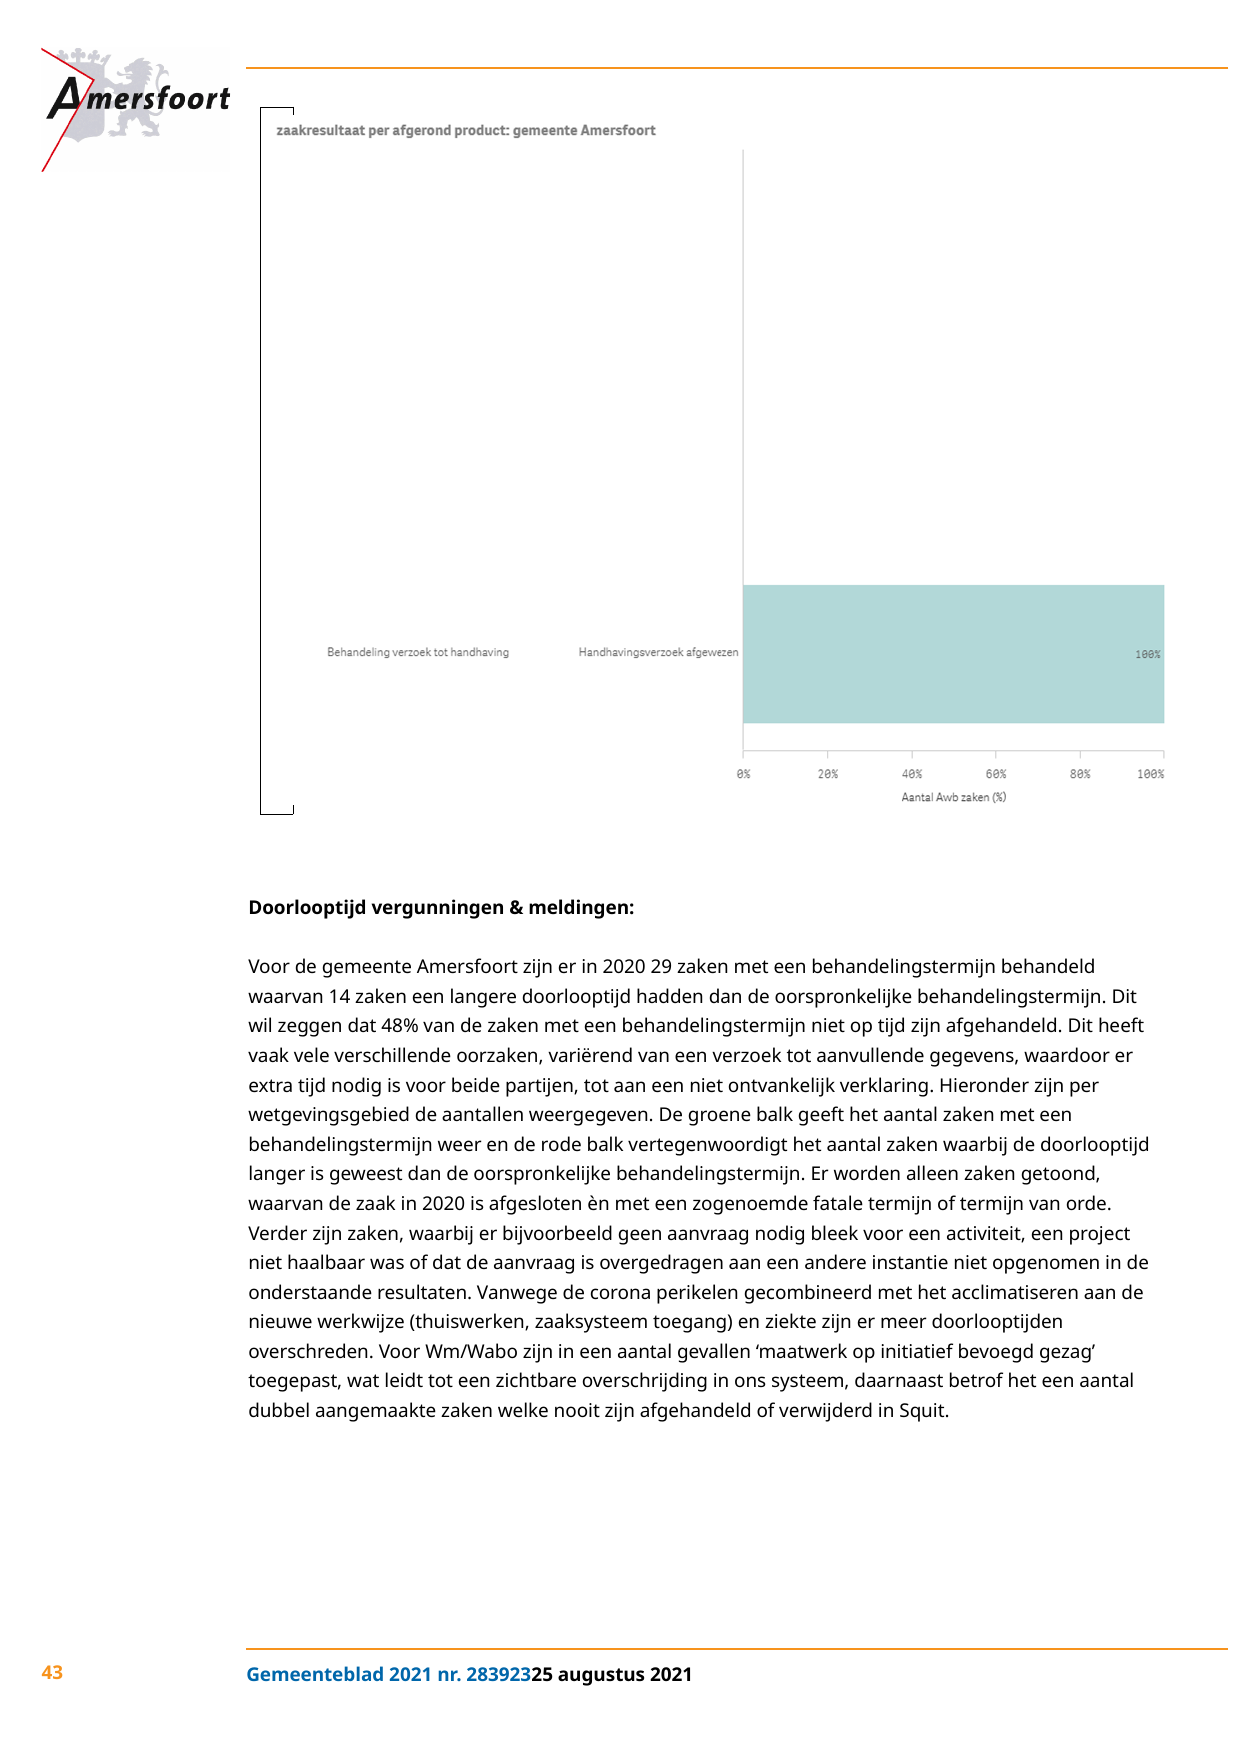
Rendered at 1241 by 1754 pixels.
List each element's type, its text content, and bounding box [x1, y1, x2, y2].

picture [41, 47, 231, 172]
text Doorlooptijd vergunningen & meldingen: [248, 894, 1152, 920]
picture [268, 115, 1173, 805]
text Voor de gemeente Amersfoort zijn er in 2020 29 zaken met een behandelingstermijn behandeld waarvan 14 zaken een langere doorlooptijd hadden dan de oorspronkelijke behandelingstermijn. Dit wil zeggen dat 48% van de zaken met een behandelingstermijn niet op tijd zijn afgehandeld. Dit heeft vaak vele verschillende oorzaken, variërend van een verzoek tot aanvullende gegevens, waardoor er extra tijd nodig is voor beide partijen, tot aan een niet ontvankelijk verklaring. Hieronder zijn per wetgevingsgebied de aantallen weergegeven. De groene balk geeft het aantal zaken met een behandelingstermijn weer en de rode balk vertegenwoordigt het aantal zaken waarbij de doorlooptijd langer is geweest dan de oorspronkelijke behandelingstermijn. Er worden alleen zaken getoond, waarvan de zaak in 2020 is afgesloten èn met een zogenoemde fatale termijn of termijn van orde. Verder zijn zaken, waarbij er bijvoorbeeld geen aanvraag nodig bleek voor een activiteit, een project niet haalbaar was of dat de aanvraag is overgedragen aan een andere instantie niet opgenomen in de onderstaande resultaten. Vanwege de corona perikelen gecombineerd met het acclimatiseren aan de nieuwe werkwijze (thuiswerken, zaaksysteem toegang) en ziekte zijn er meer doorlooptijden overschreden. Voor Wm/Wabo zijn in een aantal gevallen ‘maatwerk op initiatief bevoegd gezag’ toegepast, wat leidt tot een zichtbare overschrijding in ons systeem, daarnaast betrof het een aantal dubbel aangemaakte zaken welke nooit zijn afgehandeld of verwijderd in Squit. [248, 953, 1152, 1423]
